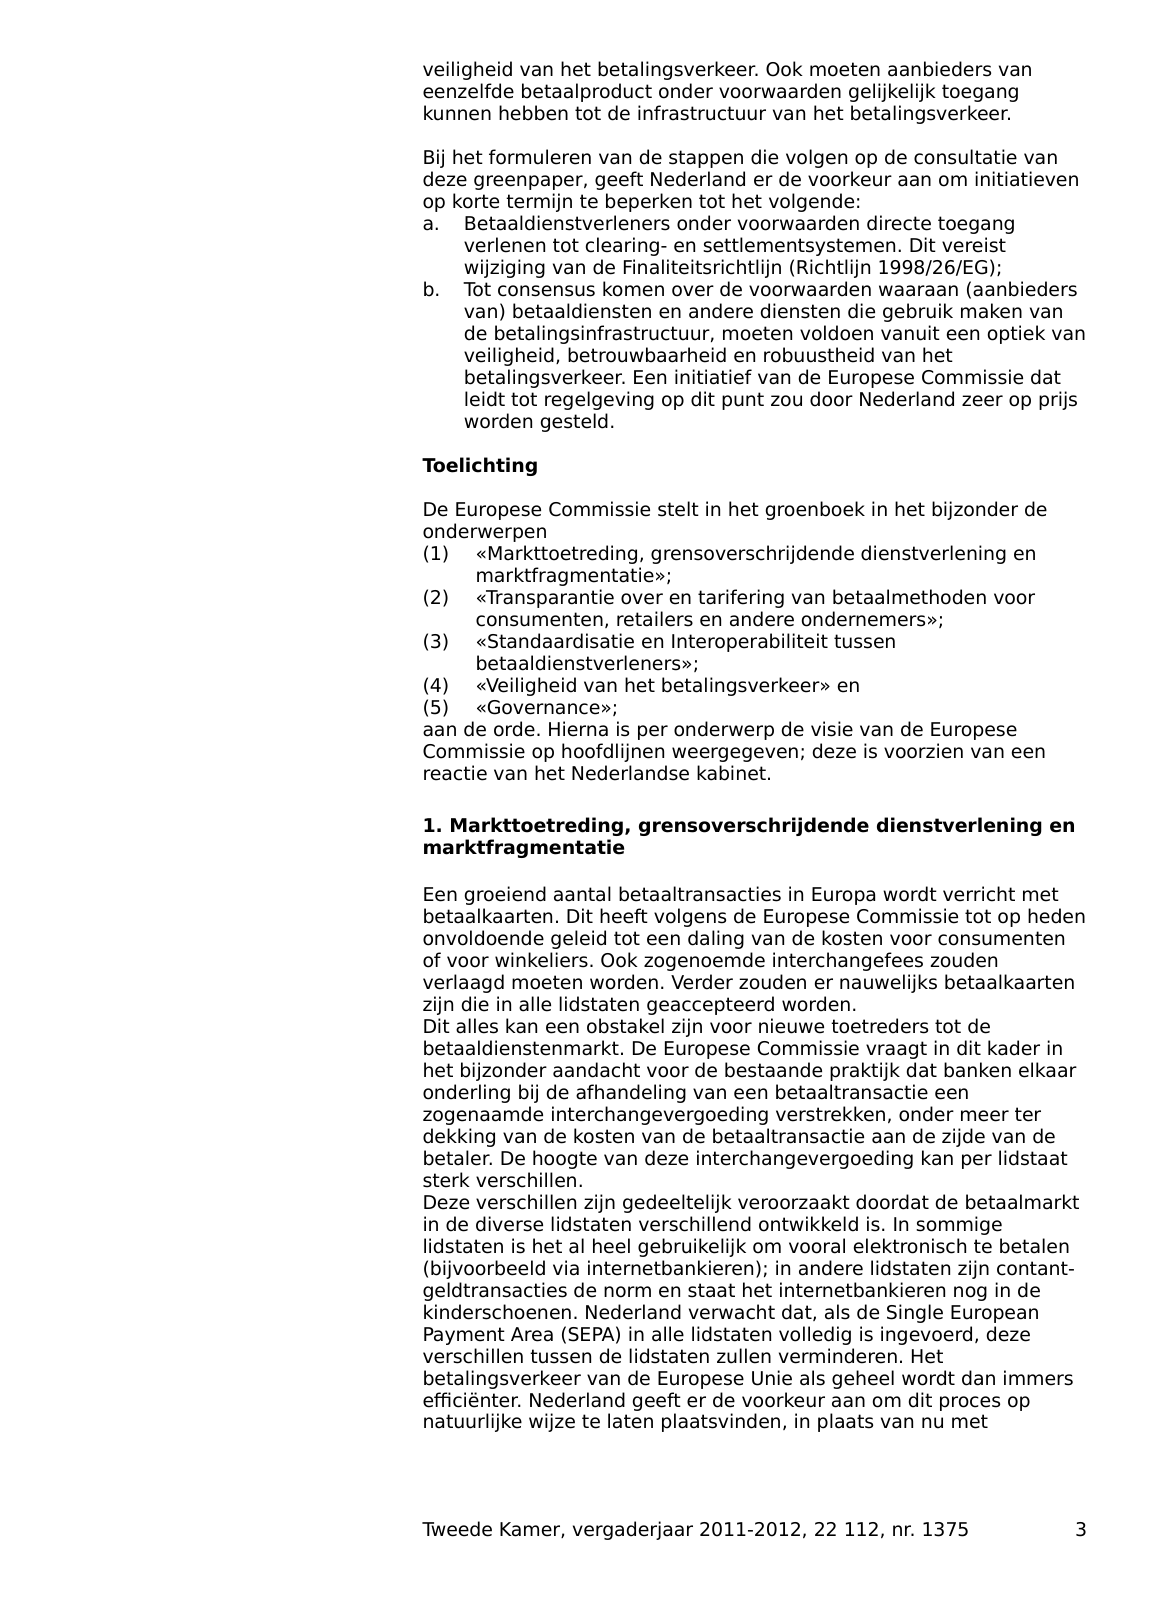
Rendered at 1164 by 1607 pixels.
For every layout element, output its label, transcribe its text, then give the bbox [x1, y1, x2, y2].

text a. Betaaldienstverleners onder voorwaarden directe toegang verlenen tot clearing- en settlementsystemen. Dit vereist wijziging van de Finaliteitsrichtlijn (Richtlijn 1998/26/EG); [422, 213, 1087, 279]
subtitle Toelichting [422, 455, 1087, 477]
text Deze verschillen zijn gedeeltelijk veroorzaakt doordat de betaalmarkt in de diverse lidstaten verschillend ontwikkeld is. In sommige lidstaten is het al heel gebruikelijk om vooral elektronisch te betalen (bijvoorbeeld via internetbankieren); in andere lidstaten zijn contant-geldtransacties de norm en staat het internetbankieren nog in de kinderschoenen. Nederland verwacht dat, als de Single European Payment Area (SEPA) in alle lidstaten volledig is ingevoerd, deze verschillen tussen de lidstaten zullen verminderen. Het betalingsverkeer van de Europese Unie als geheel wordt dan immers efficiënter. Nederland geeft er de voorkeur aan om dit proces op natuurlijke wijze te laten plaatsvinden, in plaats van nu met [422, 1192, 1087, 1433]
text veiligheid van het betalingsverkeer. Ook moeten aanbieders van eenzelfde betaalproduct onder voorwaarden gelijkelijk toegang kunnen hebben tot de infrastructuur van het betalingsverkeer. [422, 59, 1087, 125]
text De Europese Commissie stelt in het groenboek in het bijzonder de onderwerpen [422, 499, 1087, 543]
text Een groeiend aantal betaaltransacties in Europa wordt verricht met betaalkaarten. Dit heeft volgens de Europese Commissie tot op heden onvoldoende geleid tot een daling van de kosten voor consumenten of voor winkeliers. Ook zogenoemde interchangefees zouden verlaagd moeten worden. Verder zouden er nauwelijks betaalkaarten zijn die in alle lidstaten geaccepteerd worden. [422, 884, 1087, 1016]
text b. Tot consensus komen over de voorwaarden waaraan (aanbieders van) betaaldiensten en andere diensten die gebruik maken van de betalingsinfrastructuur, moeten voldoen vanuit een optiek van veiligheid, betrouwbaarheid en robuustheid van het betalingsverkeer. Een initiatief van de Europese Commissie dat leidt tot regelgeving op dit punt zou door Nederland zeer op prijs worden gesteld. [422, 279, 1087, 433]
subtitle 1. Markttoetreding, grensoverschrijdende dienstverlening en marktfragmentatie [422, 815, 1087, 859]
text (3) «Standaardisatie en Interoperabiliteit tussen betaaldienstverleners»; [422, 631, 1087, 675]
text (4) «Veiligheid van het betalingsverkeer» en [422, 675, 1087, 697]
text (5) «Governance»; [422, 697, 1087, 719]
text (1) «Markttoetreding, grensoverschrijdende dienstverlening en marktfragmentatie»; [422, 543, 1087, 587]
text Dit alles kan een obstakel zijn voor nieuwe toetreders tot de betaaldienstenmarkt. De Europese Commissie vraagt in dit kader in het bijzonder aandacht voor de bestaande praktijk dat banken elkaar onderling bij de afhandeling van een betaaltransactie een zogenaamde interchangevergoeding verstrekken, onder meer ter dekking van de kosten van de betaaltransactie aan de zijde van de betaler. De hoogte van deze interchangevergoeding kan per lidstaat sterk verschillen. [422, 1016, 1087, 1192]
text aan de orde. Hierna is per onderwerp de visie van de Europese Commissie op hoofdlijnen weergegeven; deze is voorzien van een reactie van het Nederlandse kabinet. [422, 719, 1087, 785]
text Bij het formuleren van de stappen die volgen op de consultatie van deze greenpaper, geeft Nederland er de voorkeur aan om initiatieven op korte termijn te beperken tot het volgende: [422, 147, 1087, 213]
text (2) «Transparantie over en tarifering van betaalmethoden voor consumenten, retailers en andere ondernemers»; [422, 587, 1087, 631]
